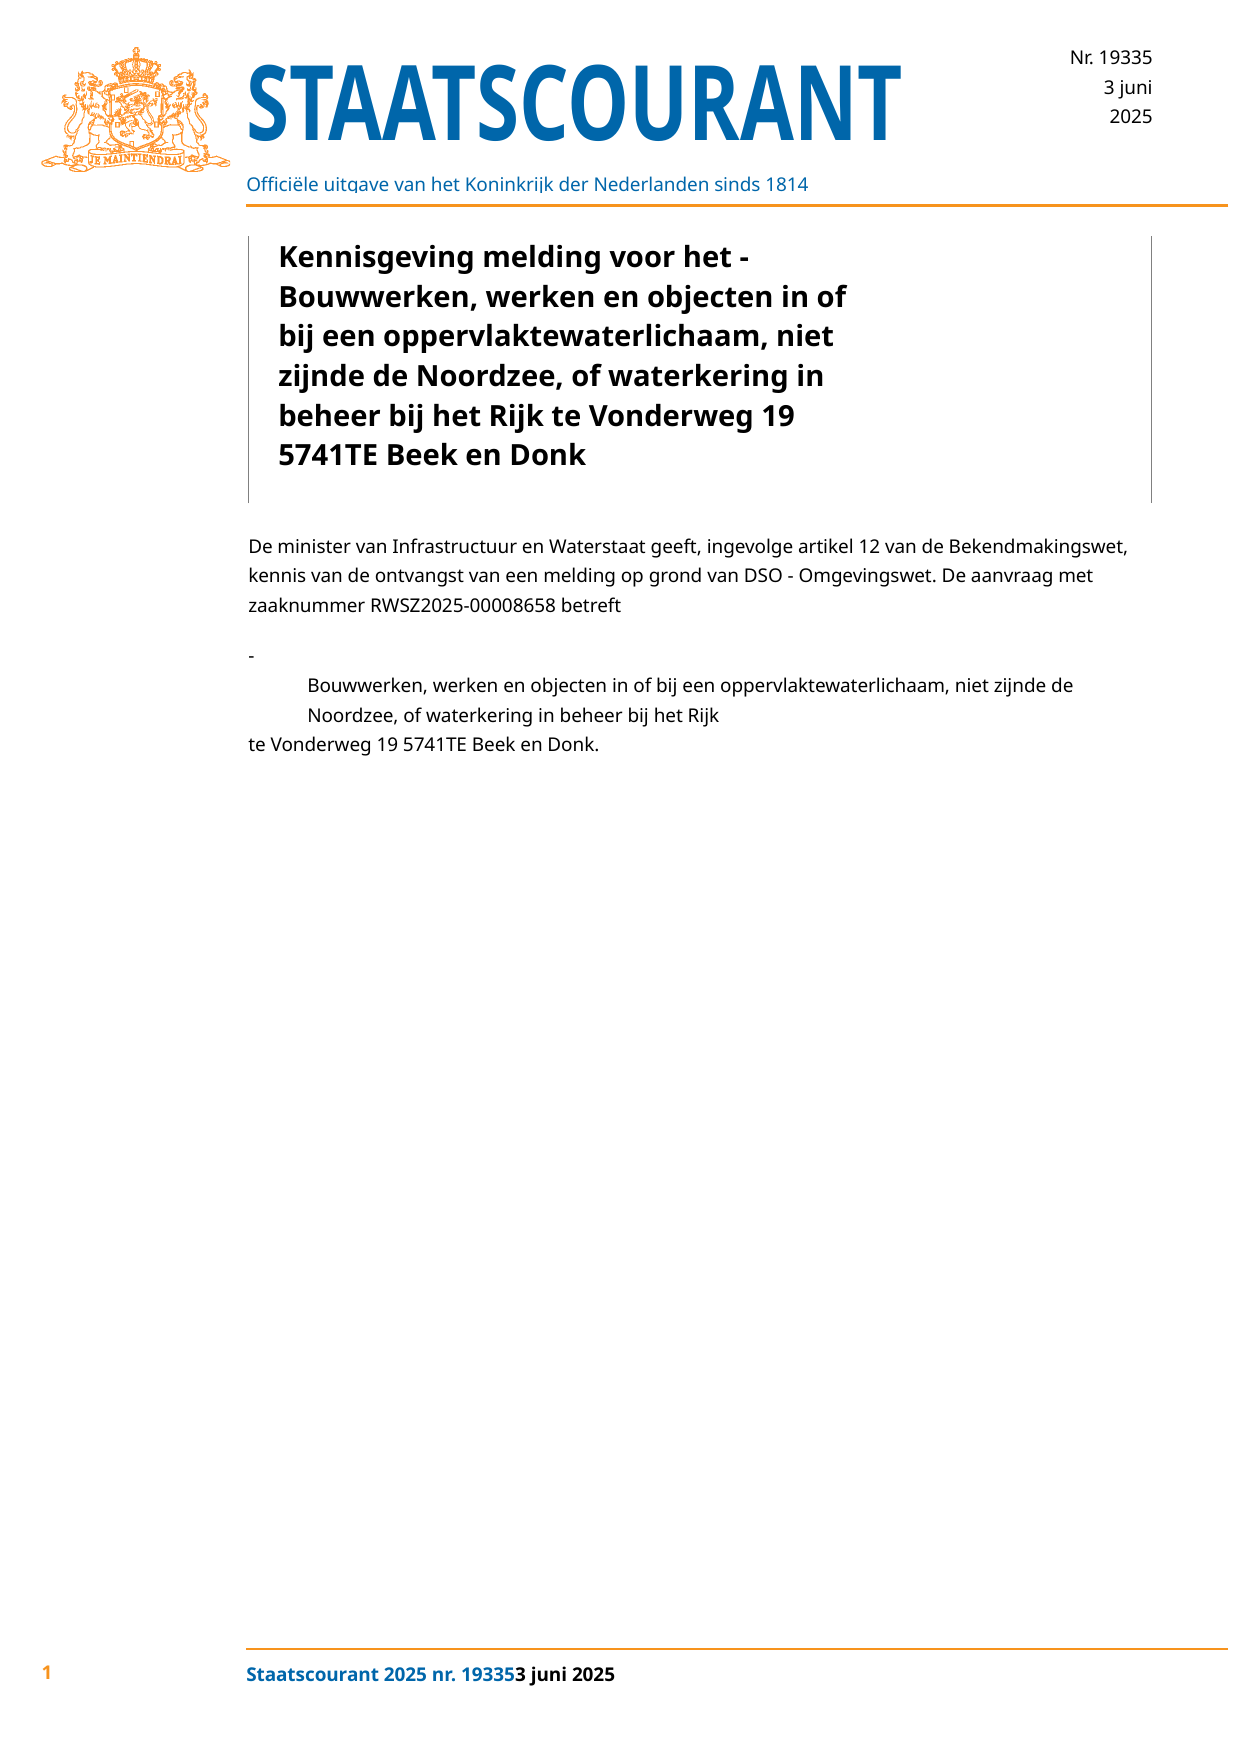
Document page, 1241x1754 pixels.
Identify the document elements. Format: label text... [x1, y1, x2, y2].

text De minister van Infrastructuur en Waterstaat geeft, ingevolge artikel 12 van de Bekendmakingswet, kennis van de ontvangst van een melding op grond van DSO - Omgevingswet. De aanvraag met zaaknummer RWSZ2025-00008658 betreft [248, 533, 1152, 618]
table_header [850, 414, 1151, 503]
table_header [1090, 236, 1151, 413]
table_header Kennisgeving melding voor het -Bouwwerken, werken en objecten in of bij een oppervlaktewaterlichaam, niet zijnde de Noordzee, of waterkering in beheer bij het Rijk te Vonderweg 19 5741TE Beek en Donk [249, 236, 850, 503]
picture [912, 236, 1090, 414]
table_header [850, 236, 912, 413]
text te Vonderweg 19 5741TE Beek en Donk. [248, 731, 1152, 757]
list Bouwwerken, werken en objecten in of bij een oppervlaktewaterlichaam, niet zijnde de Noordzee, of waterkering in beheer bij het Rijk [248, 672, 1152, 727]
picture [41, 47, 231, 172]
